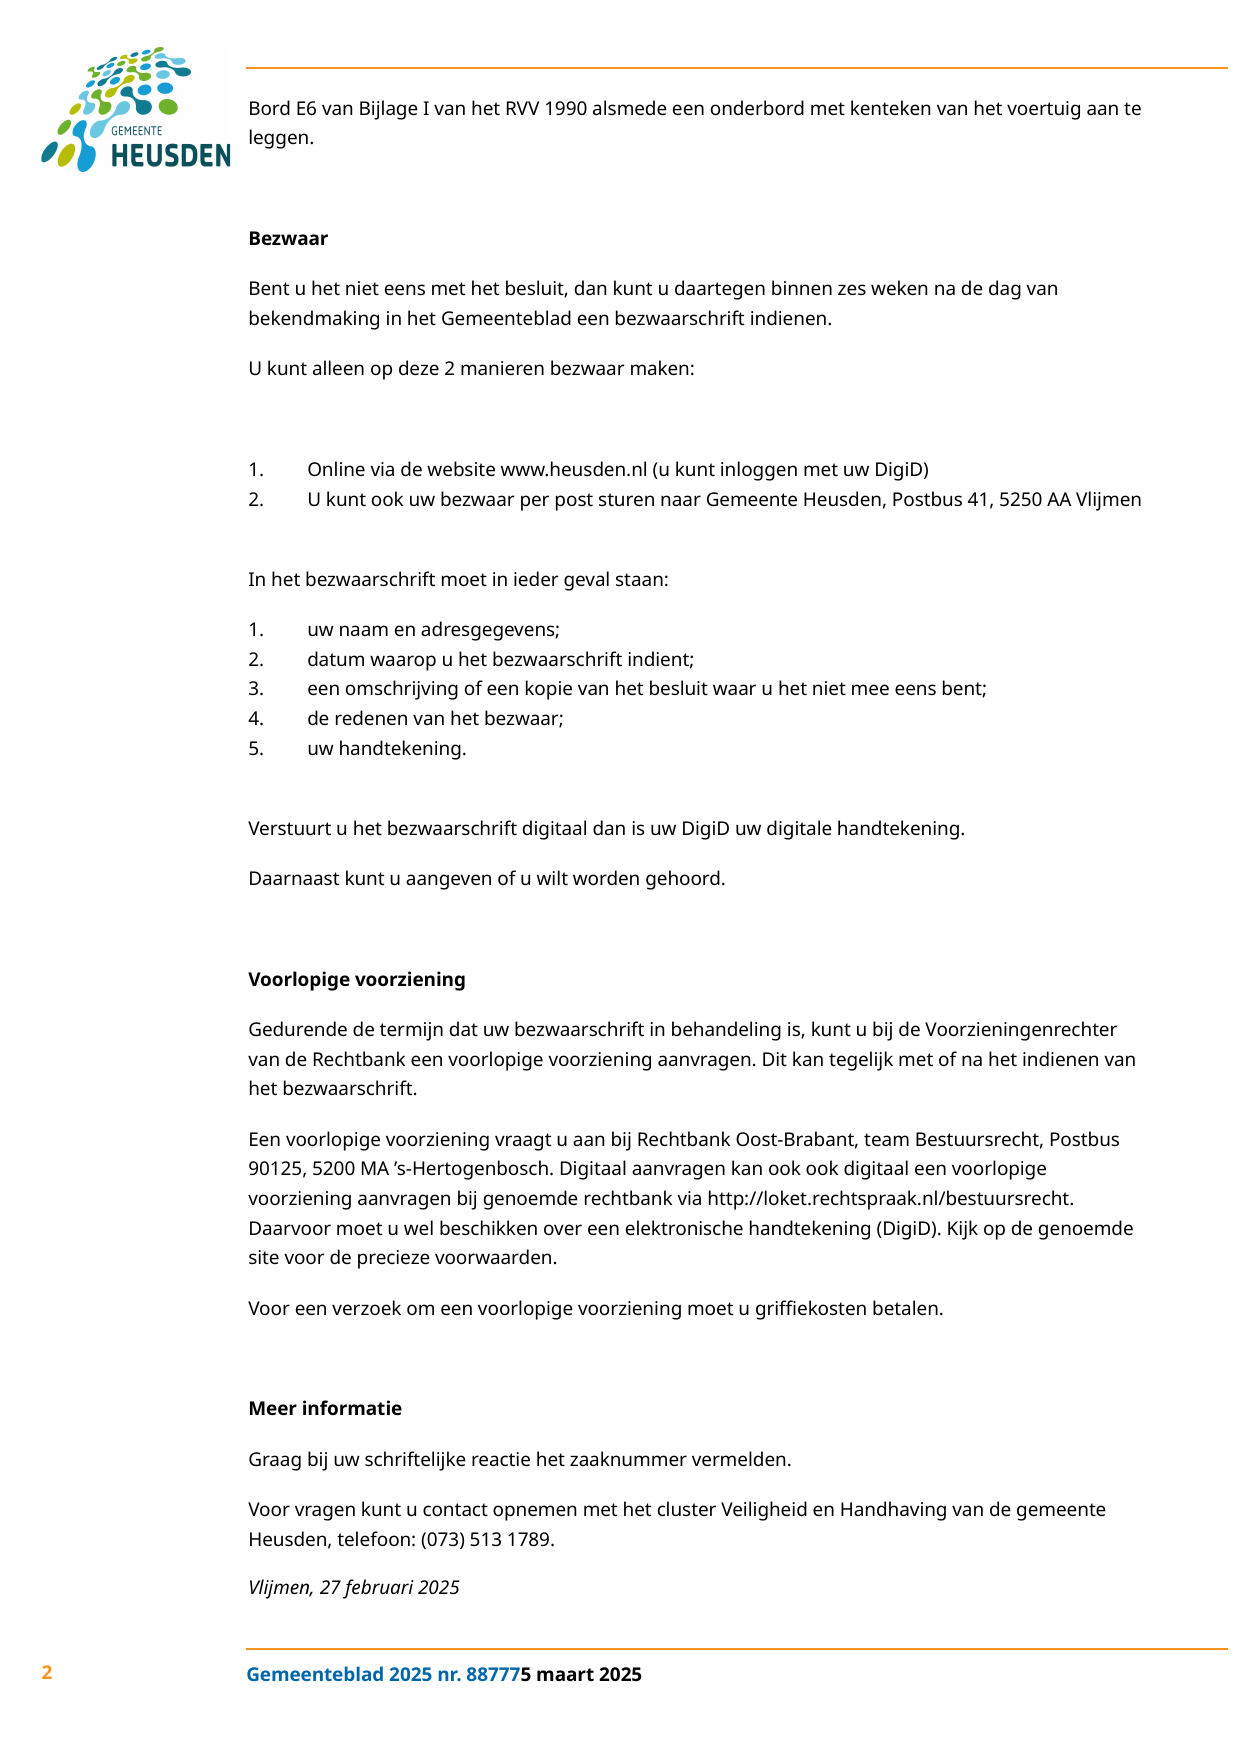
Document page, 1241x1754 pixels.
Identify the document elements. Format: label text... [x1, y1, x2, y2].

text In het bezwaarschrift moet in ieder geval staan: [248, 566, 1152, 592]
text Voorlopige voorziening [248, 966, 1152, 992]
list de redenen van het bezwaar; [248, 705, 1152, 731]
text Meer informatie [248, 1396, 1152, 1421]
text Bord E6 van Bijlage I van het RVV 1990 alsmede een onderbord met kenteken van het voertuig aan te leggen. [248, 95, 1152, 150]
text Voor een verzoek om een voorlopige voorziening moet u griffiekosten betalen. [248, 1295, 1152, 1321]
text Daarnaast kunt u aangeven of u wilt worden gehoord. [248, 865, 1152, 891]
list uw naam en adresgegevens; [248, 616, 1152, 642]
list een omschrijving of een kopie van het besluit waar u het niet mee eens bent; [248, 676, 1152, 701]
list U kunt ook uw bezwaar per post sturen naar Gemeente Heusden, Postbus 41, 5250 AA Vlijmen [248, 486, 1152, 512]
text Bent u het niet eens met het besluit, dan kunt u daartegen binnen zes weken na de dag van bekendmaking in het Gemeenteblad een bezwaarschrift indienen. [248, 276, 1152, 331]
text Voor vragen kunt u contact opnemen met het cluster Veiligheid en Handhaving van de gemeente Heusden, telefoon: (073) 513 1789. [248, 1496, 1152, 1552]
text Vlijmen, 27 februari 2025 [248, 1574, 1152, 1599]
text Verstuurt u het bezwaarschrift digitaal dan is uw DigiD uw digitale handtekening. [248, 815, 1152, 841]
text Gedurende de termijn dat uw bezwaarschrift in behandeling is, kunt u bij de Voorzieningenrechter van de Rechtbank een voorlopige voorziening aanvragen. Dit kan tegelijk met of na het indienen van het bezwaarschrift. [248, 1016, 1152, 1101]
list uw handtekening. [248, 735, 1152, 761]
text Een voorlopige voorziening vraagt u aan bij Rechtbank Oost-Brabant, team Bestuursrecht, Postbus 90125, 5200 MA ’s-Hertogenbosch. Digitaal aanvragen kan ook ook digitaal een voorlopige voorziening aanvragen bij genoemde rechtbank via http://loket.rechtspraak.nl/bestuursrecht. Daarvoor moet u wel beschikken over een elektronische handtekening (DigiD). Kijk op de genoemde site voor de precieze voorwaarden. [248, 1126, 1152, 1270]
list datum waarop u het bezwaarschrift indient; [248, 646, 1152, 672]
text U kunt alleen op deze 2 manieren bezwaar maken: [248, 356, 1152, 381]
text Bezwaar [248, 225, 1152, 251]
list Online via de website www.heusden.nl (u kunt inloggen met uw DigiD) [248, 456, 1152, 482]
text Graag bij uw schriftelijke reactie het zaaknummer vermelden. [248, 1446, 1152, 1472]
picture [41, 47, 231, 172]
